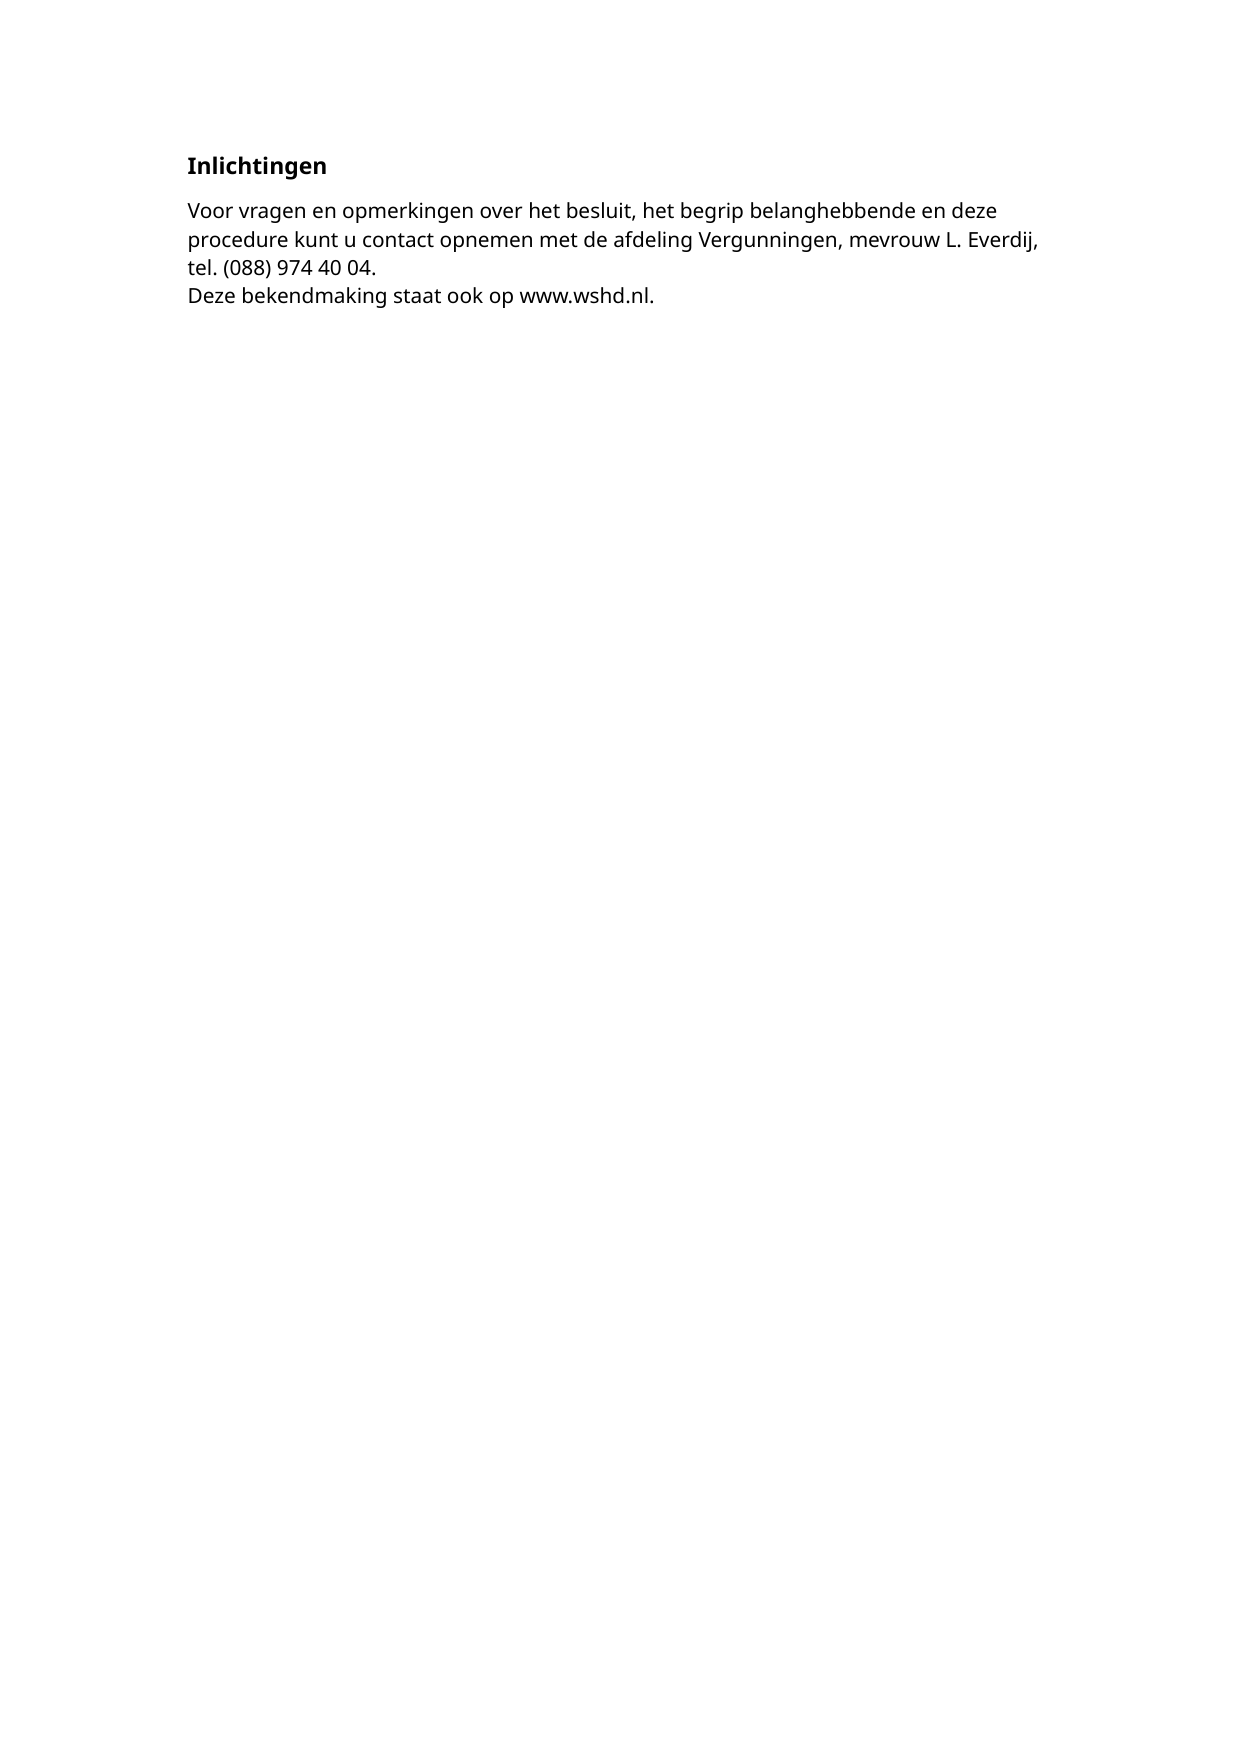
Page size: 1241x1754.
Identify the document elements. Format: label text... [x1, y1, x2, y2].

text Deze bekendmaking staat ook op www.wshd.nl. [187, 282, 1053, 310]
text Voor vragen en opmerkingen over het besluit, het begrip belanghebbende en deze procedure kunt u contact opnemen met de afdeling Vergunningen, mevrouw L. Everdij, tel. (088) 974 40 04. [187, 196, 1053, 282]
subtitle Inlichtingen [187, 150, 1053, 181]
